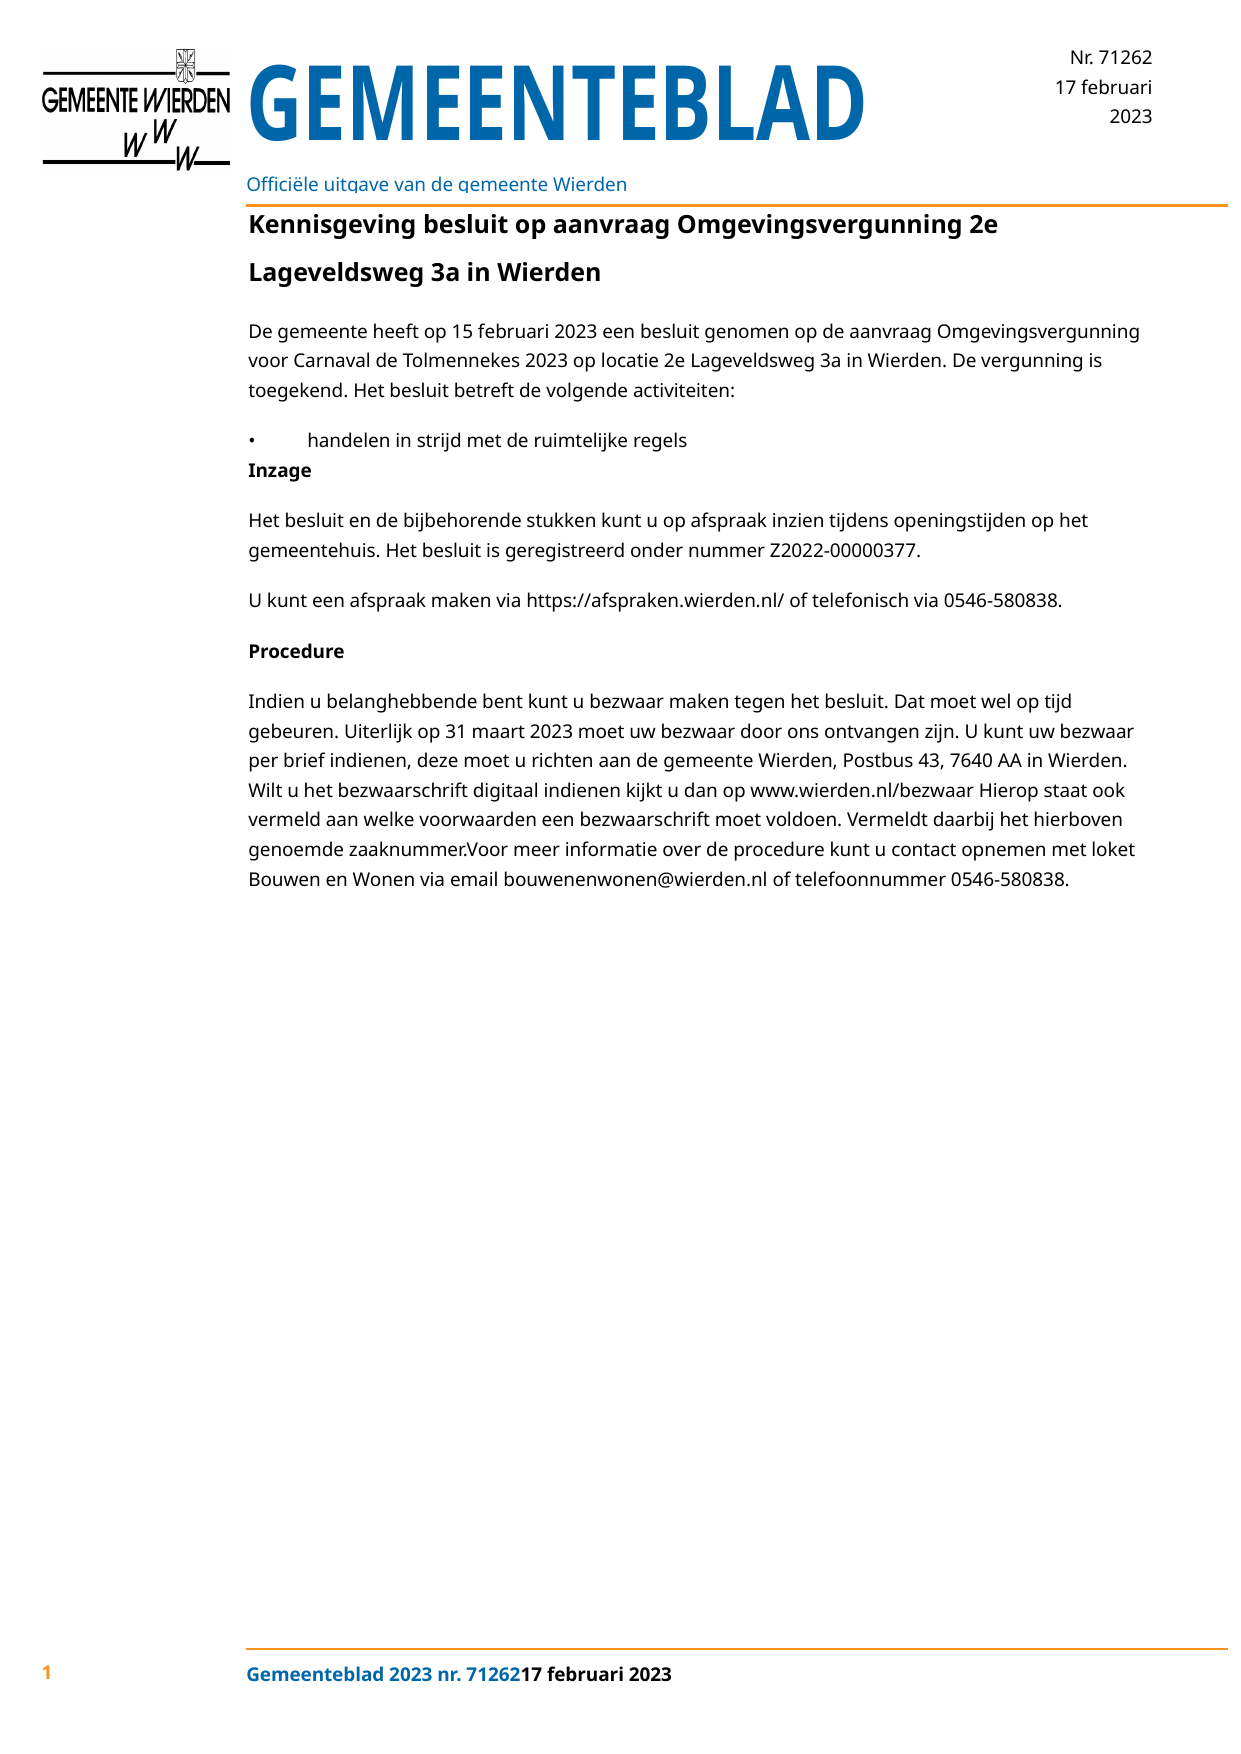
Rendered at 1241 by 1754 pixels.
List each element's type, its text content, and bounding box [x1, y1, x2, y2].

text U kunt een afspraak maken via https://afspraken.wierden.nl/ of telefonisch via 0546-580838. [248, 587, 1152, 613]
text Indien u belanghebbende bent kunt u bezwaar maken tegen het besluit. Dat moet wel op tijd gebeuren. Uiterlijk op 31 maart 2023 moet uw bezwaar door ons ontvangen zijn. U kunt uw bezwaar per brief indienen, deze moet u richten aan de gemeente Wierden, Postbus 43, 7640 AA in Wierden. Wilt u het bezwaarschrift digitaal indienen kijkt u dan op www.wierden.nl/bezwaar Hierop staat ook vermeld aan welke voorwaarden een bezwaarschrift moet voldoen. Vermeldt daarbij het hierboven genoemde zaaknummer.Voor meer informatie over de procedure kunt u contact opnemen met loket Bouwen en Wonen via email bouwenenwonen@wierden.nl of telefoonnummer 0546-580838. [248, 688, 1152, 892]
text De gemeente heeft op 15 februari 2023 een besluit genomen op de aanvraag Omgevingsvergunning voor Carnaval de Tolmennekes 2023 op locatie 2e Lageveldsweg 3a in Wierden. De vergunning is toegekend. Het besluit betreft de volgende activiteiten: [248, 318, 1152, 403]
text Het besluit en de bijbehorende stukken kunt u op afspraak inzien tijdens openingstijden op het gemeentehuis. Het besluit is geregistreerd onder nummer Z2022-00000377. [248, 507, 1152, 563]
text Inzage [248, 457, 1152, 483]
text Kennisgeving besluit op aanvraag Omgevingsvergunning 2e Lageveldsweg 3a in Wierden [248, 207, 1152, 288]
picture [41, 47, 231, 172]
list handelen in strijd met de ruimtelijke regels [248, 427, 1152, 453]
text Procedure [248, 638, 1152, 664]
